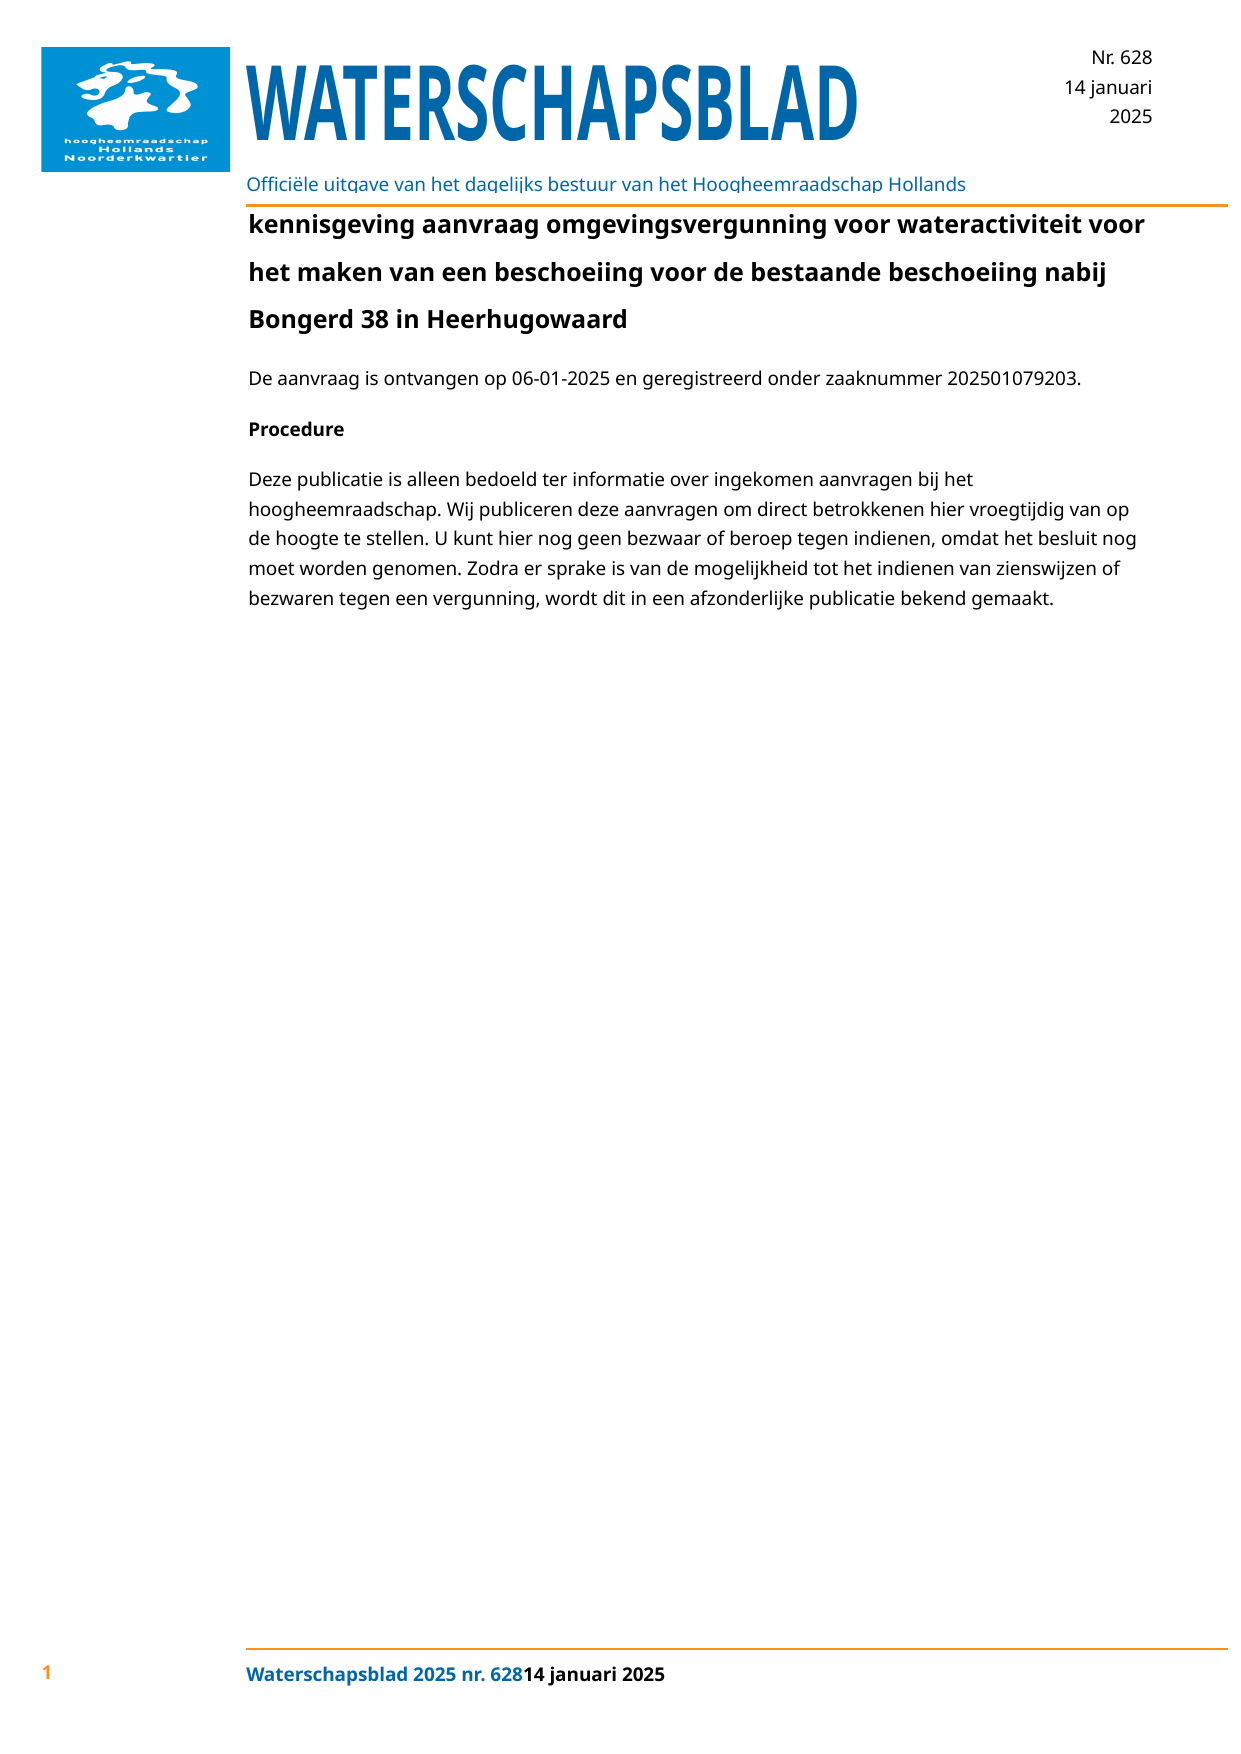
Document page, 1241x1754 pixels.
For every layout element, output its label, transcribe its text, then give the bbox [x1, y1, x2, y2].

text De aanvraag is ontvangen op 06-01-2025 en geregistreerd onder zaaknummer 202501079203. [248, 366, 1152, 391]
picture [78, 64, 122, 99]
picture [118, 62, 197, 112]
picture [129, 76, 144, 82]
picture [88, 87, 157, 130]
text Procedure [248, 416, 1152, 442]
text Deze publicatie is alleen bedoeld ter informatie over ingekomen aanvragen bij het hoogheemraadschap. Wij publiceren deze aanvragen om direct betrokkenen hier vroegtijdig van op de hoogte te stellen. U kunt hier nog geen bezwaar of beroep tegen indienen, omdat het besluit nog moet worden genomen. Zodra er sprake is van de mogelijkheid tot het indienen van zienswijzen of bezwaren tegen een vergunning, wordt dit in een afzonderlijke publicatie bekend gemaakt. [248, 466, 1152, 610]
text kennisgeving aanvraag omgevingsvergunning voor wateractiviteit voor het maken van een beschoeiing voor de bestaande beschoeiing nabij Bongerd 38 in Heerhugowaard [248, 207, 1152, 336]
